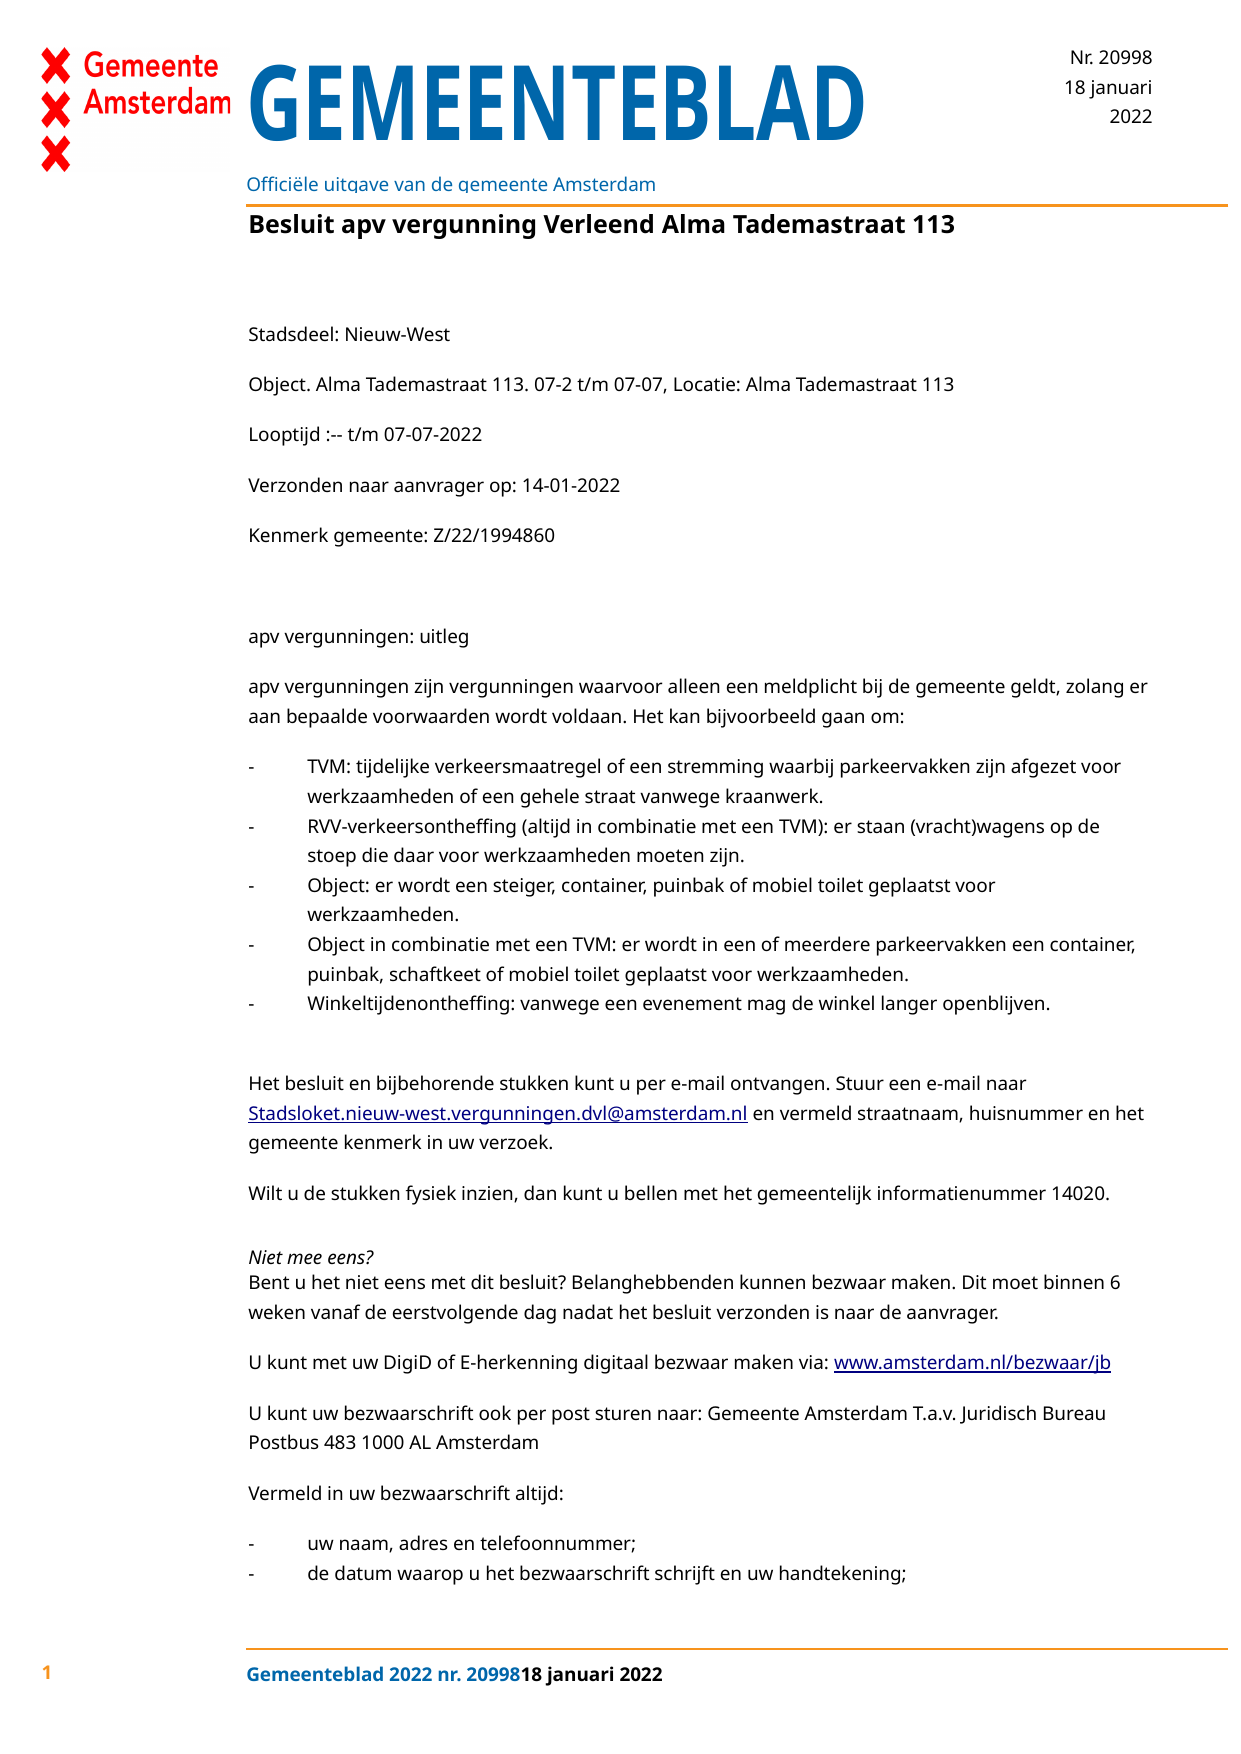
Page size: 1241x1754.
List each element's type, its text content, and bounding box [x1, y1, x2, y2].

text Kenmerk gemeente: Z/22/1994860 [248, 522, 1152, 548]
text Vermeld in uw bezwaarschrift altijd: [248, 1480, 1152, 1506]
text Het besluit en bijbehorende stukken kunt u per e-mail ontvangen. Stuur een e-mail naar Stadsloket.nieuw-west.vergunningen.dvl@amsterdam.nl en vermeld straatnaam, huisnummer en het gemeente kenmerk in uw verzoek. [248, 1070, 1152, 1155]
text Niet mee eens? [248, 1244, 1152, 1269]
list Winkeltijdenontheffing: vanwege een evenement mag de winkel langer openblijven. [248, 990, 1152, 1016]
text Wilt u de stukken fysiek inzien, dan kunt u bellen met het gemeentelijk informatienummer 14020. [248, 1180, 1152, 1206]
text Bent u het niet eens met dit besluit? Belanghebbenden kunnen bezwaar maken. Dit moet binnen 6 weken vanaf de eerstvolgende dag nadat het besluit verzonden is naar de aanvrager. [248, 1269, 1152, 1325]
text Object. Alma Tademastraat 113. 07-2 t/m 07-07, Locatie: Alma Tademastraat 113 [248, 371, 1152, 397]
text Looptijd :-- t/m 07-07-2022 [248, 422, 1152, 447]
text apv vergunningen: uitleg [248, 623, 1152, 649]
list RVV-verkeersontheffing (altijd in combinatie met een TVM): er staan (vracht)wagens op de stoep die daar voor werkzaamheden moeten zijn. [248, 813, 1152, 868]
list uw naam, adres en telefoonnummer; [248, 1530, 1152, 1556]
list de datum waarop u het bezwaarschrift schrijft en uw handtekening; [248, 1560, 1152, 1586]
list Object: er wordt een steiger, container, puinbak of mobiel toilet geplaatst voor werkzaamheden. [248, 872, 1152, 927]
text U kunt uw bezwaarschrift ook per post sturen naar: Gemeente Amsterdam T.a.v. Juridisch Bureau Postbus 483 1000 AL Amsterdam [248, 1400, 1152, 1455]
picture [41, 47, 231, 172]
text Verzonden naar aanvrager op: 14-01-2022 [248, 472, 1152, 498]
list TVM: tijdelijke verkeersmaatregel of een stremming waarbij parkeervakken zijn afgezet voor werkzaamheden of een gehele straat vanwege kraanwerk. [248, 754, 1152, 809]
text apv vergunningen zijn vergunningen waarvoor alleen een meldplicht bij de gemeente geldt, zolang er aan bepaalde voorwaarden wordt voldaan. Het kan bijvoorbeeld gaan om: [248, 674, 1152, 729]
text Stadsdeel: Nieuw-West [248, 321, 1152, 346]
list Object in combinatie met een TVM: er wordt in een of meerdere parkeervakken een container, puinbak, schaftkeet of mobiel toilet geplaatst voor werkzaamheden. [248, 931, 1152, 986]
text Besluit apv vergunning Verleend Alma Tademastraat 113 [248, 207, 1152, 241]
text U kunt met uw DigiD of E-herkenning digitaal bezwaar maken via: www.amsterdam.nl/bezwaar/jb [248, 1349, 1152, 1375]
